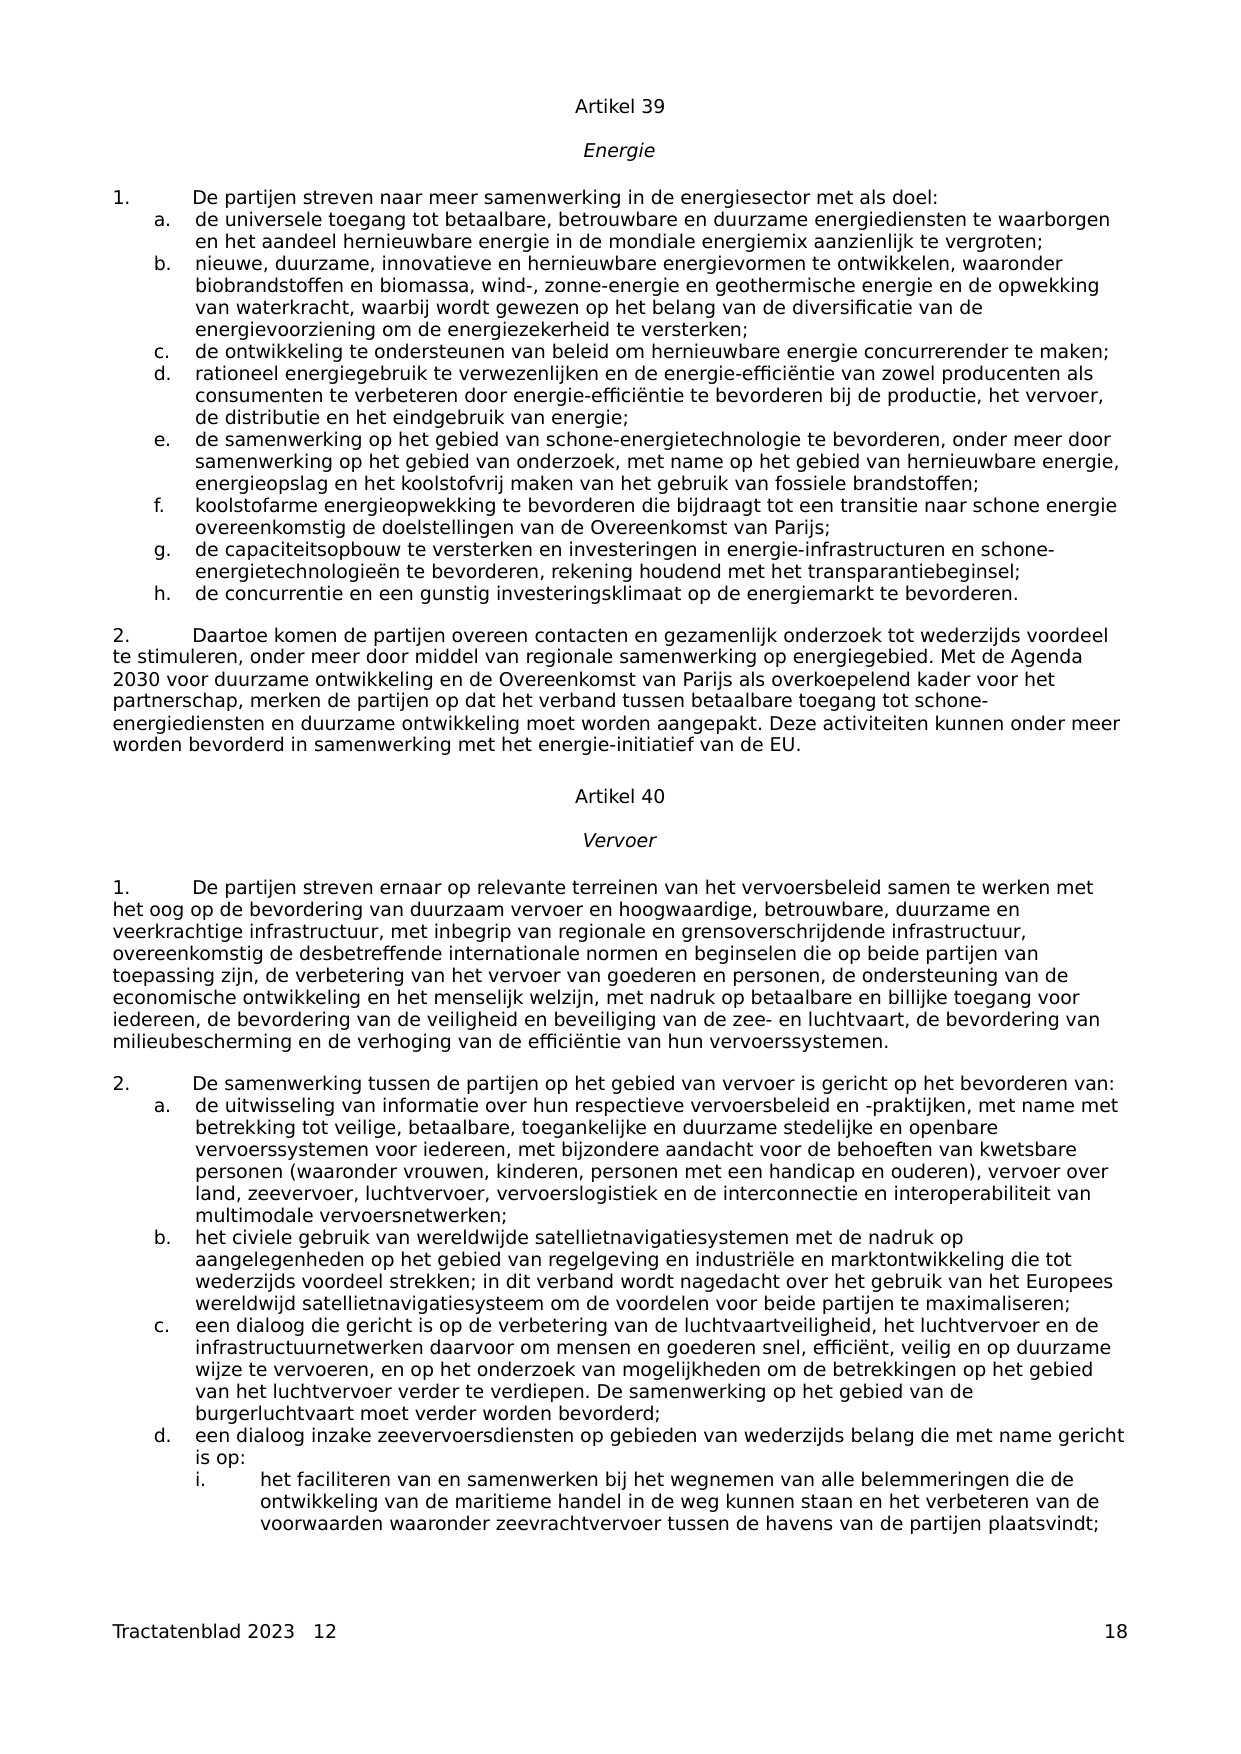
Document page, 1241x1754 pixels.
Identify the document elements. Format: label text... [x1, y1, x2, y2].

text e. de samenwerking op het gebied van schone-energietechnologie te bevorderen, onder meer door samenwerking op het gebied van onderzoek, met name op het gebied van hernieuwbare energie, energieopslag en het koolstofvrij maken van het gebruik van fossiele brandstoffen; [153, 429, 1128, 494]
text f. koolstofarme energieopwekking te bevorderen die bijdraagt tot een transitie naar schone energie overeenkomstig de doelstellingen van de Overeenkomst van Parijs; [153, 494, 1128, 538]
text 2. De samenwerking tussen de partijen op het gebied van vervoer is gericht op het bevorderen van: [112, 1073, 1128, 1095]
text d. rationeel energiegebruik te verwezenlijken en de energie-efficiëntie van zowel producenten als consumenten te verbeteren door energie-efficiëntie te bevorderen bij de productie, het vervoer, de distributie en het eindgebruik van energie; [153, 363, 1128, 429]
text b. nieuwe, duurzame, innovatieve en hernieuwbare energievormen te ontwikkelen, waaronder biobrandstoffen en biomassa, wind-, zonne-energie en geothermische energie en de opwekking van waterkracht, waarbij wordt gewezen op het belang van de diversificatie van de energievoorziening om de energiezekerheid te versterken; [153, 253, 1128, 341]
text 2. Daartoe komen de partijen overeen contacten en gezamenlijk onderzoek tot wederzijds voordeel te stimuleren, onder meer door middel van regionale samenwerking op energiegebied. Met de Agenda 2030 voor duurzame ontwikkeling en de Overeenkomst van Parijs als overkoepelend kader voor het partnerschap, merken de partijen op dat het verband tussen betaalbare toegang tot schone-energiediensten en duurzame ontwikkeling moet worden aangepakt. Deze activiteiten kunnen onder meer worden bevorderd in samenwerking met het energie-initiatief van de EU. [112, 624, 1128, 756]
text c. de ontwikkeling te ondersteunen van beleid om hernieuwbare energie concurrerender te maken; [153, 341, 1128, 363]
text a. de uitwisseling van informatie over hun respectieve vervoersbeleid en -praktijken, met name met betrekking tot veilige, betaalbare, toegankelijke en duurzame stedelijke en openbare vervoerssystemen voor iedereen, met bijzondere aandacht voor de behoeften van kwetsbare personen (waaronder vrouwen, kinderen, personen met een handicap en ouderen), vervoer over land, zeevervoer, luchtvervoer, vervoerslogistiek en de interconnectie en interoperabiliteit van multimodale vervoersnetwerken; [153, 1095, 1128, 1227]
text g. de capaciteitsopbouw te versterken en investeringen in energie-infrastructuren en schone-energietechnologieën te bevorderen, rekening houdend met het transparantiebeginsel; [153, 538, 1128, 582]
text c. een dialoog die gericht is op de verbetering van de luchtvaartveiligheid, het luchtvervoer en de infrastructuurnetwerken daarvoor om mensen en goederen snel, efficiënt, veilig en op duurzame wijze te vervoeren, en op het onderzoek van mogelijkheden om de betrekkingen op het gebied van het luchtvervoer verder te verdiepen. De samenwerking op het gebied van de burgerluchtvaart moet verder worden bevorderd; [153, 1315, 1128, 1425]
text 1. De partijen streven naar meer samenwerking in de energiesector met als doel: [112, 187, 1128, 209]
text i. het faciliteren van en samenwerken bij het wegnemen van alle belemmeringen die de ontwikkeling van de maritieme handel in de weg kunnen staan en het verbeteren van de voorwaarden waaronder zeevrachtvervoer tussen de havens van de partijen plaatsvindt; [195, 1469, 1128, 1535]
text d. een dialoog inzake zeevervoersdiensten op gebieden van wederzijds belang die met name gericht is op: [153, 1425, 1128, 1469]
subtitle Artikel 40 Vervoer [112, 786, 1128, 852]
text a. de universele toegang tot betaalbare, betrouwbare en duurzame energiediensten te waarborgen en het aandeel hernieuwbare energie in de mondiale energiemix aanzienlijk te vergroten; [153, 209, 1128, 253]
text 1. De partijen streven ernaar op relevante terreinen van het vervoersbeleid samen te werken met het oog op de bevordering van duurzaam vervoer en hoogwaardige, betrouwbare, duurzame en veerkrachtige infrastructuur, met inbegrip van regionale en grensoverschrijdende infrastructuur, overeenkomstig de desbetreffende internationale normen en beginselen die op beide partijen van toepassing zijn, de verbetering van het vervoer van goederen en personen, de ondersteuning van de economische ontwikkeling en het menselijk welzijn, met nadruk op betaalbare en billijke toegang voor iedereen, de bevordering van de veiligheid en beveiliging van de zee- en luchtvaart, de bevordering van milieubescherming en de verhoging van de efficiëntie van hun vervoerssystemen. [112, 877, 1128, 1053]
subtitle Artikel 39 Energie [112, 96, 1128, 162]
text b. het civiele gebruik van wereldwijde satellietnavigatiesystemen met de nadruk op aangelegenheden op het gebied van regelgeving en industriële en marktontwikkeling die tot wederzijds voordeel strekken; in dit verband wordt nagedacht over het gebruik van het Europees wereldwijd satellietnavigatiesysteem om de voordelen voor beide partijen te maximaliseren; [153, 1227, 1128, 1315]
text h. de concurrentie en een gunstig investeringsklimaat op de energiemarkt te bevorderen. [153, 582, 1128, 604]
